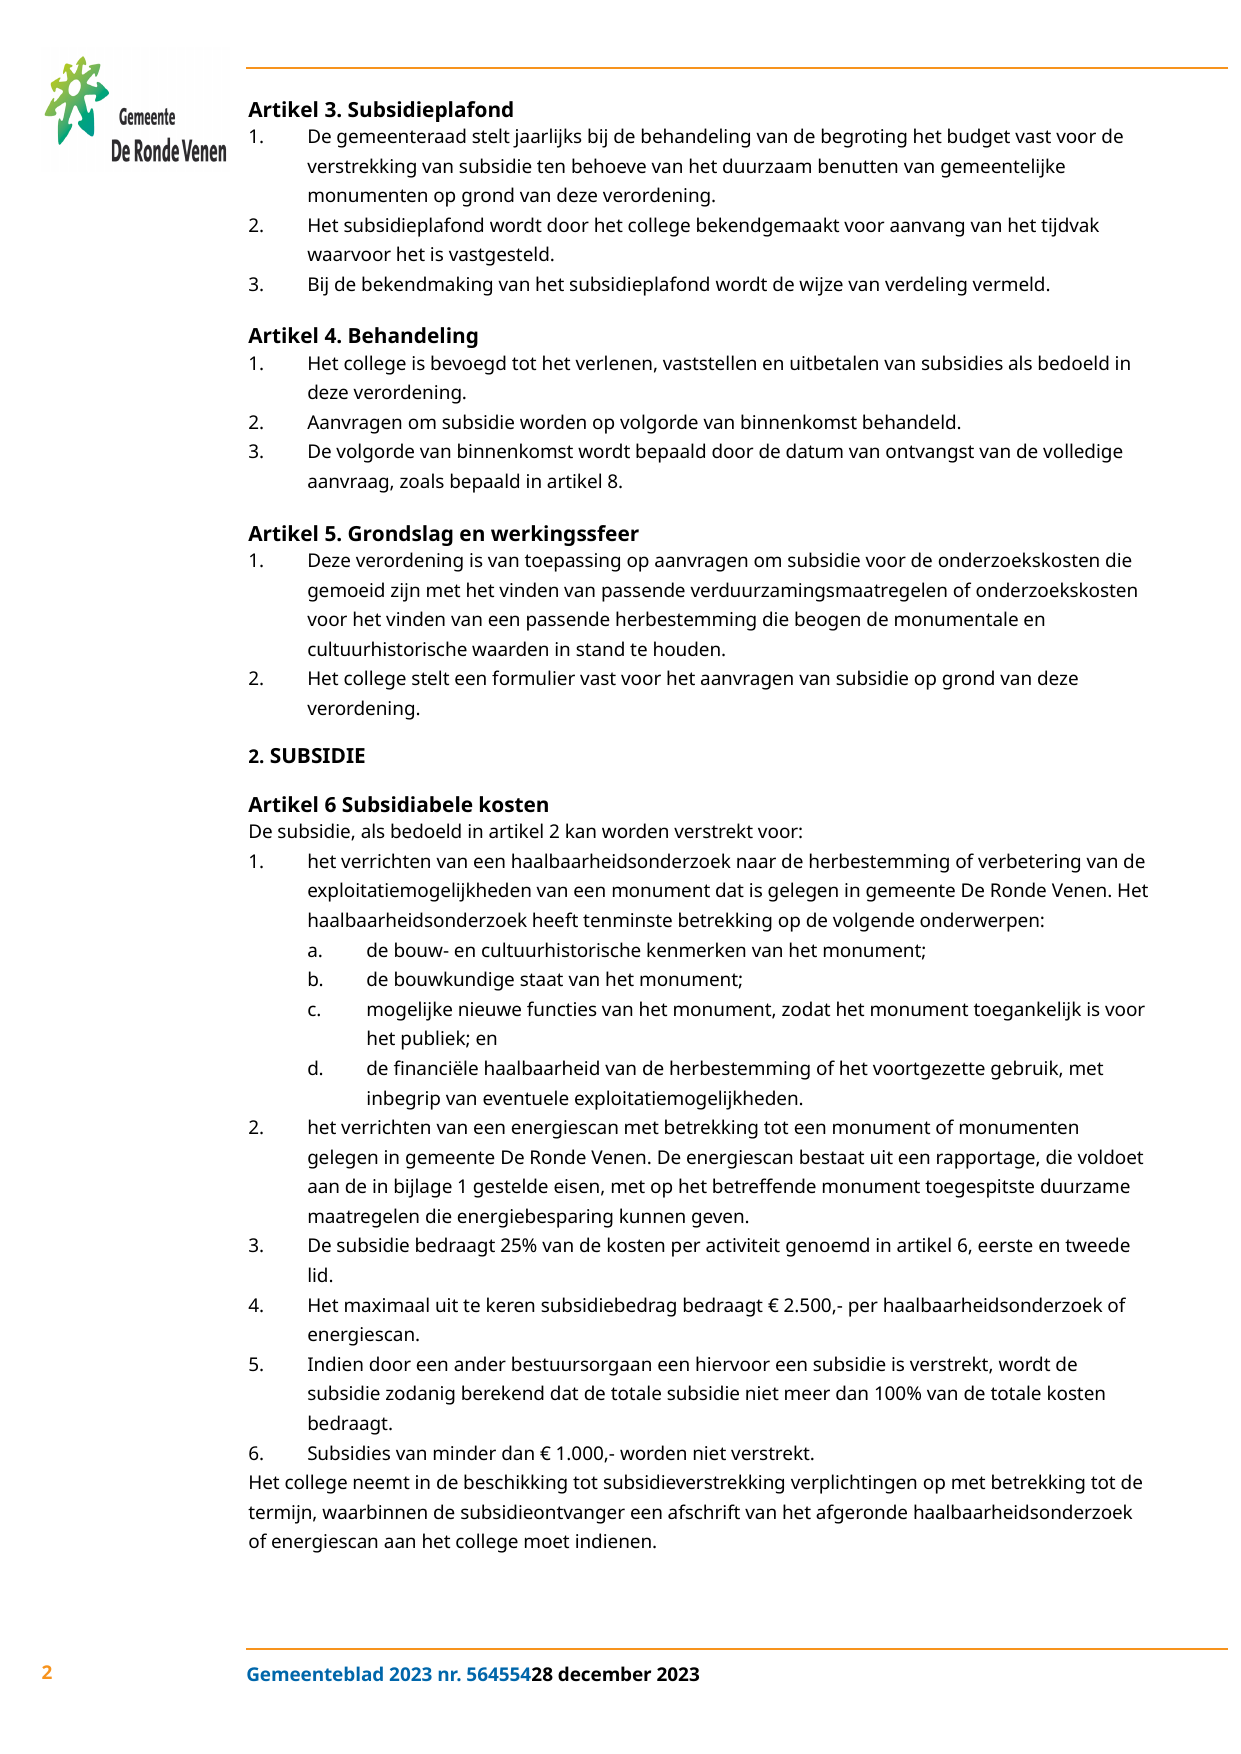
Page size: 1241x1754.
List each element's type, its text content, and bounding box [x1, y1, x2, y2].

text Artikel 4. Behandeling [248, 322, 1152, 350]
text Het college neemt in de beschikking tot subsidieverstrekking verplichtingen op met betrekking tot de termijn, waarbinnen de subsidieontvanger een afschrift van het afgeronde haalbaarheidsonderzoek of energiescan aan het college moet indienen. [248, 1469, 1152, 1554]
list Subsidies van minder dan € 1.000,- worden niet verstrekt. [248, 1440, 1152, 1465]
list Het college stelt een formulier vast voor het aanvragen van subsidie op grond van deze verordening. [248, 666, 1152, 721]
list mogelijke nieuwe functies van het monument, zodat het monument toegankelijk is voor het publiek; en [307, 996, 1152, 1051]
list Deze verordening is van toepassing op aanvragen om subsidie voor de onderzoekskosten die gemoeid zijn met het vinden van passende verduurzamingsmaatregelen of onderzoekskosten voor het vinden van een passende herbestemming die beogen de monumentale en cultuurhistorische waarden in stand te houden. [248, 547, 1152, 662]
text Artikel 6 Subsidiabele kosten [248, 790, 1152, 818]
text Artikel 5. Grondslag en werkingssfeer [248, 519, 1152, 547]
list De volgorde van binnenkomst wordt bepaald door de datum van ontvangst van de volledige aanvraag, zoals bepaald in artikel 8. [248, 439, 1152, 494]
list de bouwkundige staat van het monument; [307, 966, 1152, 992]
list De gemeenteraad stelt jaarlijks bij de behandeling van de begroting het budget vast voor de verstrekking van subsidie ten behoeve van het duurzaam benutten van gemeentelijke monumenten op grond van deze verordening. [248, 123, 1152, 208]
list de bouw- en cultuurhistorische kenmerken van het monument; [307, 937, 1152, 962]
list Aanvragen om subsidie worden op volgorde van binnenkomst behandeld. [248, 409, 1152, 435]
text De subsidie, als bedoeld in artikel 2 kan worden verstrekt voor: [248, 818, 1152, 844]
list Bij de bekendmaking van het subsidieplafond wordt de wijze van verdeling vermeld. [248, 271, 1152, 297]
list de financiële haalbaarheid van de herbestemming of het voortgezette gebruik, met inbegrip van eventuele exploitatiemogelijkheden. [307, 1055, 1152, 1110]
list Het college is bevoegd tot het verlenen, vaststellen en uitbetalen van subsidies als bedoeld in deze verordening. [248, 350, 1152, 405]
picture [41, 47, 231, 172]
list het verrichten van een haalbaarheidsonderzoek naar de herbestemming of verbetering van de exploitatiemogelijkheden van een monument dat is gelegen in gemeente De Ronde Venen. Het haalbaarheidsonderzoek heeft tenminste betrekking op de volgende onderwerpen: [248, 848, 1152, 933]
list Het subsidieplafond wordt door het college bekendgemaakt voor aanvang van het tijdvak waarvoor het is vastgesteld. [248, 212, 1152, 267]
list Het maximaal uit te keren subsidiebedrag bedraagt € 2.500,- per haalbaarheidsonderzoek of energiescan. [248, 1292, 1152, 1347]
list De subsidie bedraagt 25% van de kosten per activiteit genoemd in artikel 6, eerste en tweede lid. [248, 1233, 1152, 1288]
text 2. SUBSIDIE [248, 741, 1152, 769]
list het verrichten van een energiescan met betrekking tot een monument of monumenten gelegen in gemeente De Ronde Venen. De energiescan bestaat uit een rapportage, die voldoet aan de in bijlage 1 gestelde eisen, met op het betreffende monument toegespitste duurzame maatregelen die energiebesparing kunnen geven. [248, 1114, 1152, 1229]
list Indien door een ander bestuursorgaan een hiervoor een subsidie is verstrekt, wordt de subsidie zodanig berekend dat de totale subsidie niet meer dan 100% van de totale kosten bedraagt. [248, 1351, 1152, 1436]
text Artikel 3. Subsidieplafond [248, 95, 1152, 123]
